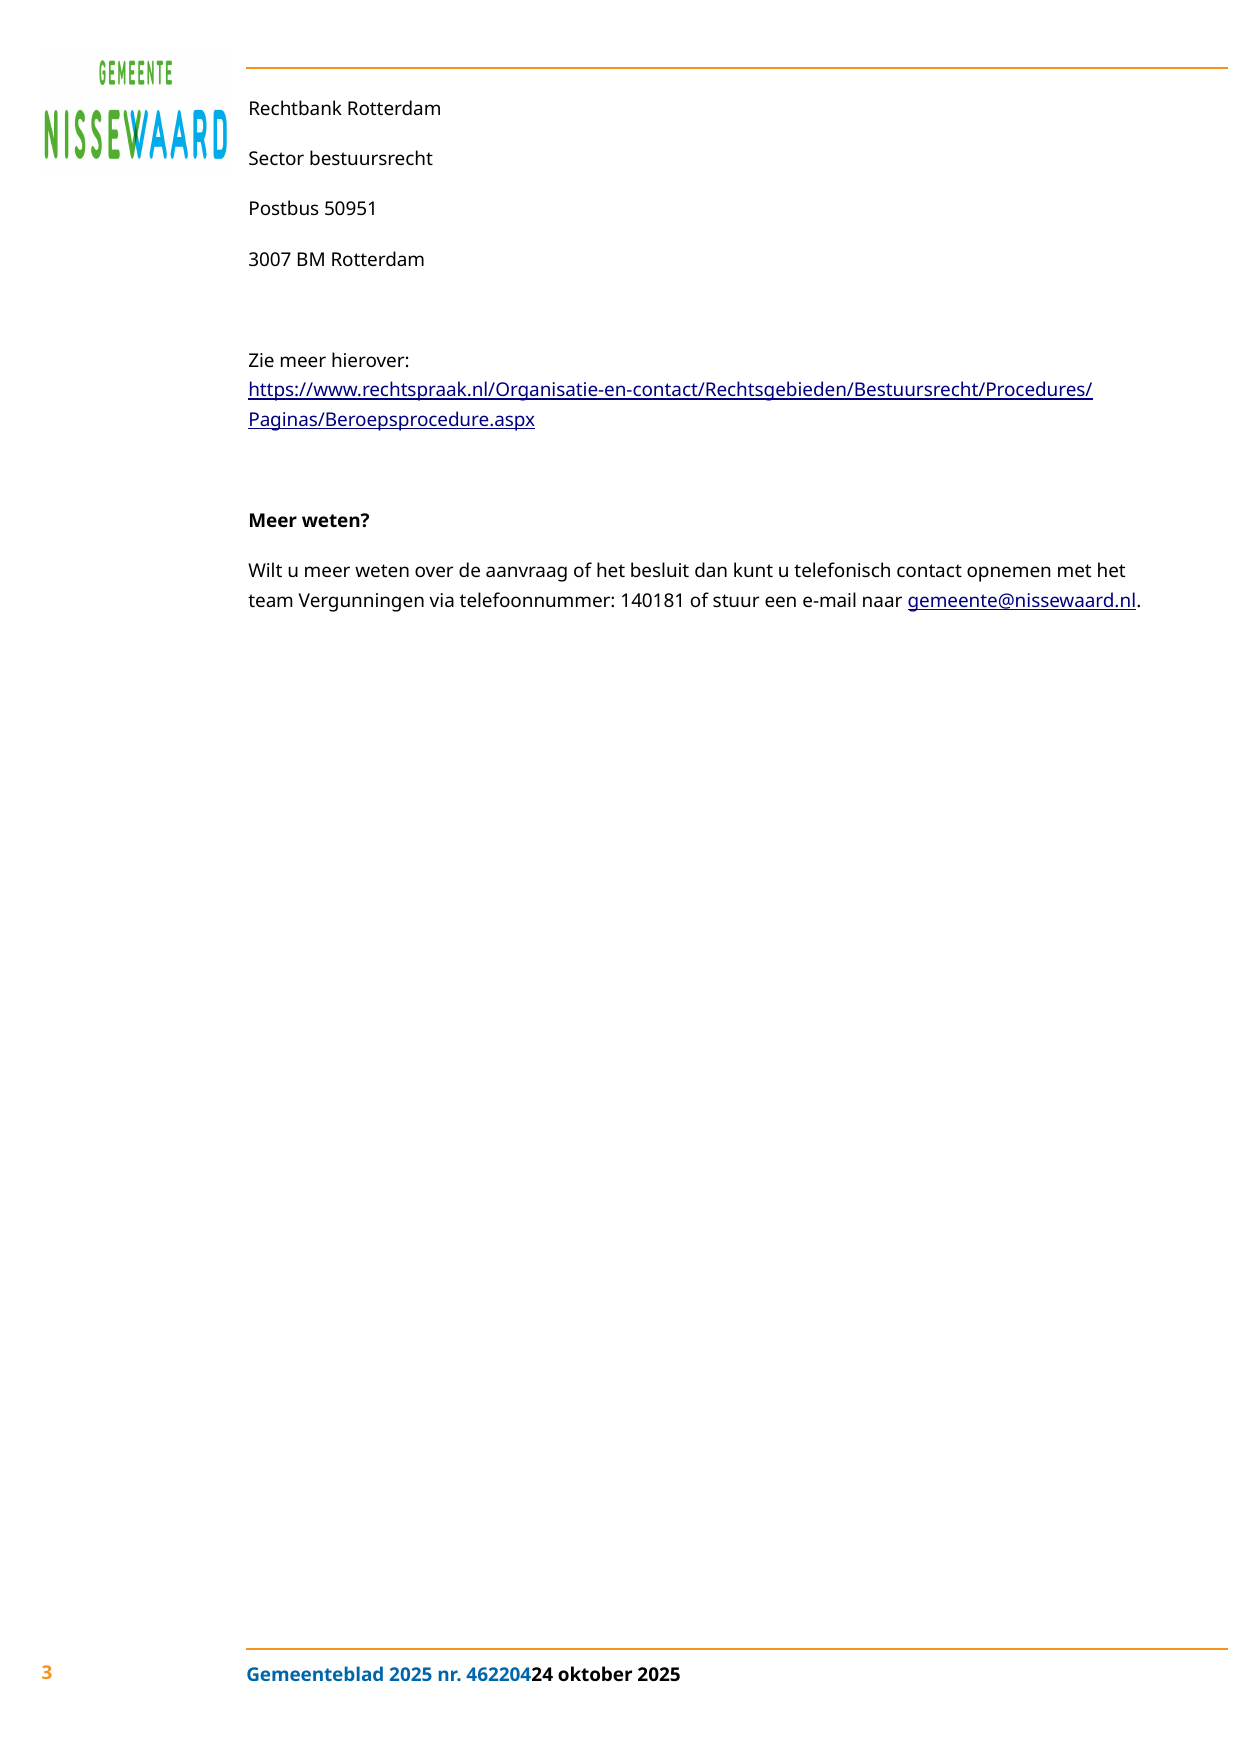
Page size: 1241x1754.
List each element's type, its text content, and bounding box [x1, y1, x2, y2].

text Meer weten? [248, 507, 1152, 533]
picture [41, 47, 231, 172]
text Zie meer hierover: https://www.rechtspraak.nl/Organisatie-en-contact/Rechtsgebieden/Bestuursrecht/Procedures/Paginas/Beroepsprocedure.aspx [248, 347, 1152, 432]
text Rechtbank Rotterdam [248, 95, 1152, 121]
text Postbus 50951 [248, 196, 1152, 221]
text 3007 BM Rotterdam [248, 246, 1152, 272]
text Sector bestuursrecht [248, 145, 1152, 171]
text Wilt u meer weten over de aanvraag of het besluit dan kunt u telefonisch contact opnemen met het team Vergunningen via telefoonnummer: 140181 of stuur een e-mail naar gemeente@nissewaard.nl. [248, 557, 1152, 613]
